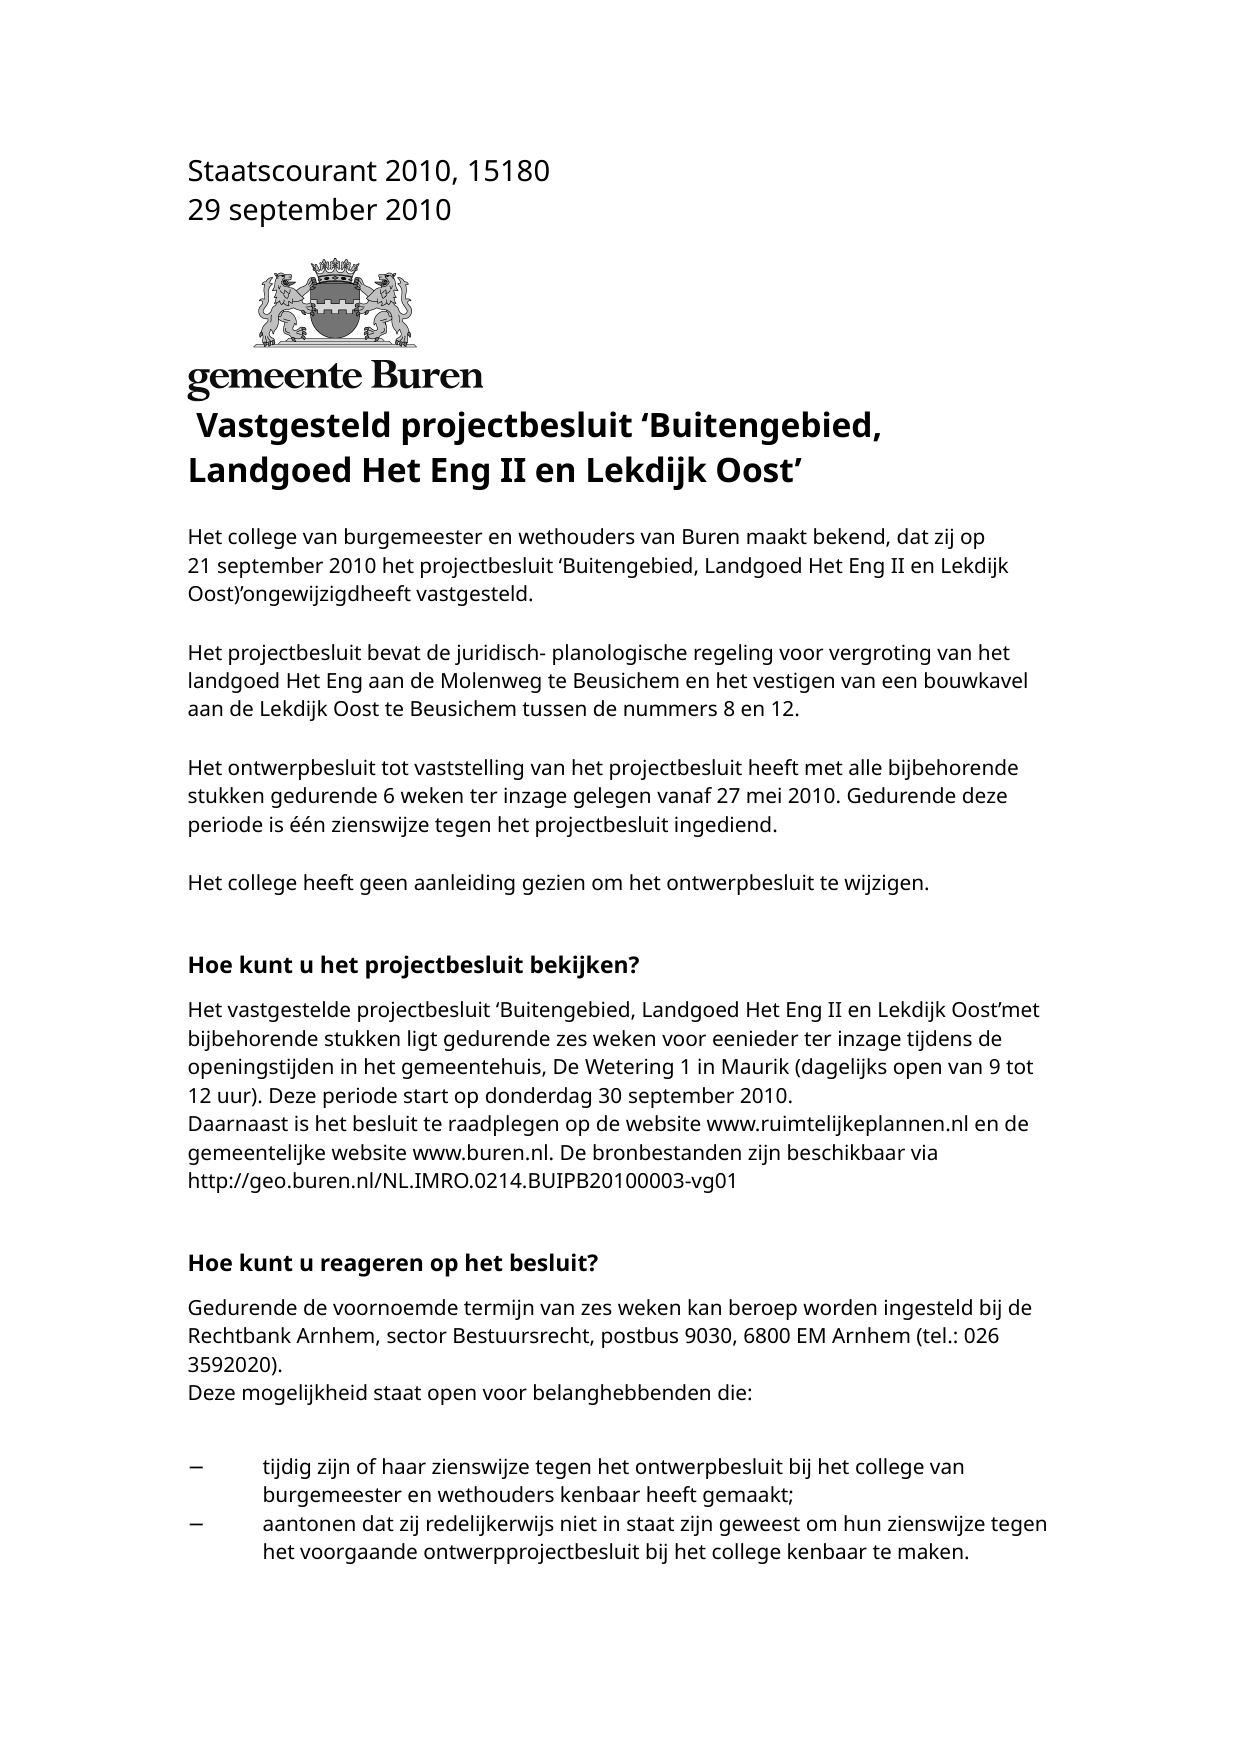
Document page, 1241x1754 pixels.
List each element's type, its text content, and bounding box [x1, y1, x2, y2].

text Het vastgestelde projectbesluit ‘Buitengebied, Landgoed Het Eng II en Lekdijk Oost’met bijbehorende stukken ligt gedurende zes weken voor eenieder ter inzage tijdens de openingstijden in het gemeentehuis, De Wetering 1 in Maurik (dagelijks open van 9 tot 12 uur). Deze periode start op donderdag 30 september 2010. [187, 995, 1053, 1109]
text Het projectbesluit bevat de juridisch- planologische regeling voor vergroting van het landgoed Het Eng aan de Molenweg te Beusichem en het vestigen van een bouwkavel aan de Lekdijk Oost te Beusichem tussen de nummers 8 en 12. [187, 638, 1053, 723]
text Gedurende de voornoemde termijn van zes weken kan beroep worden ingesteld bij de Rechtbank Arnhem, sector Bestuursrecht, postbus 9030, 6800 EM Arnhem (tel.: 026 3592020). [187, 1293, 1053, 1378]
list tijdig zijn of haar zienswijze tegen het ontwerpbesluit bij het college van burgemeester en wethouders kenbaar heeft gemaakt; [187, 1452, 1053, 1509]
text Staatscourant 2010, 15180 [187, 150, 1053, 190]
subtitle Vastgesteld projectbesluit ‘Buitengebied, Landgoed Het Eng II en Lekdijk Oost’ [187, 271, 1053, 492]
text Daarnaast is het besluit te raadplegen op de website www.ruimtelijkeplannen.nl en de gemeentelijke website www.buren.nl. De bronbestanden zijn beschikbaar via http://geo.buren.nl/NL.IMRO.0214.BUIPB20100003-vg01 [187, 1109, 1053, 1194]
text Deze mogelijkheid staat open voor belanghebbenden die: [187, 1378, 1053, 1407]
text Het college van burgemeester en wethouders van Buren maakt bekend, dat zij op 21 september 2010 het projectbesluit ‘Buitengebied, Landgoed Het Eng II en Lekdijk Oost)’ongewijzigdheeft vastgesteld. [187, 522, 1053, 608]
subtitle Hoe kunt u het projectbesluit bekijken? [187, 949, 1053, 980]
text Het ontwerpbesluit tot vaststelling van het projectbesluit heeft met alle bijbehorende stukken gedurende 6 weken ter inzage gelegen vanaf 27 mei 2010. Gedurende deze periode is één zienswijze tegen het projectbesluit ingediend. [187, 753, 1053, 838]
picture [187, 258, 484, 402]
text Het college heeft geen aanleiding gezien om het ontwerpbesluit te wijzigen. [187, 868, 1053, 897]
subtitle Hoe kunt u reageren op het besluit? [187, 1247, 1053, 1278]
list aantonen dat zij redelijkerwijs niet in staat zijn geweest om hun zienswijze tegen het voorgaande ontwerpprojectbesluit bij het college kenbaar te maken. [187, 1509, 1053, 1566]
text 29 september 2010 [187, 190, 1053, 229]
